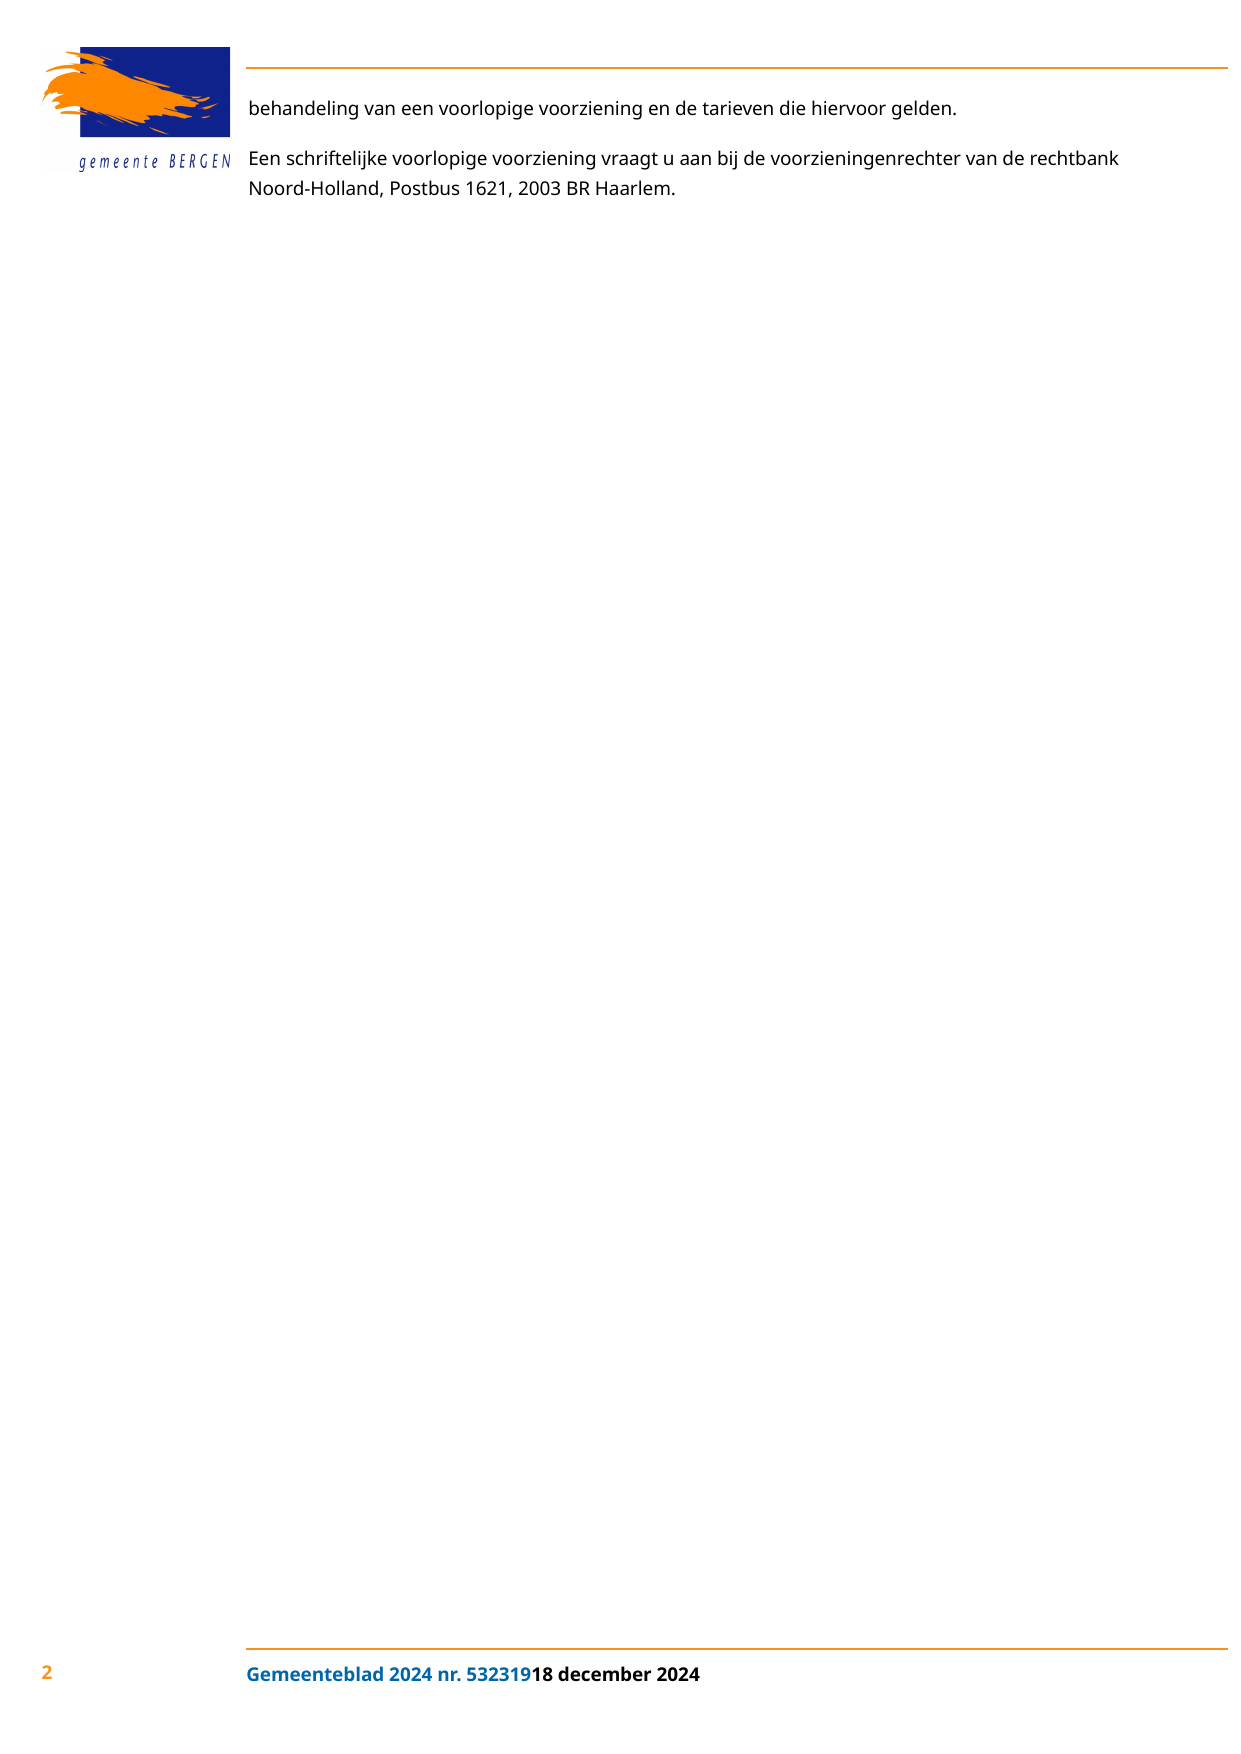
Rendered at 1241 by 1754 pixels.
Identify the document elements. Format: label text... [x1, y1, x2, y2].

text Een schriftelijke voorlopige voorziening vraagt u aan bij de voorzieningenrechter van de rechtbank Noord-Holland, Postbus 1621, 2003 BR Haarlem. [248, 145, 1152, 201]
text behandeling van een voorlopige voorziening en de tarieven die hiervoor gelden. [248, 95, 1152, 121]
picture [41, 47, 231, 172]
